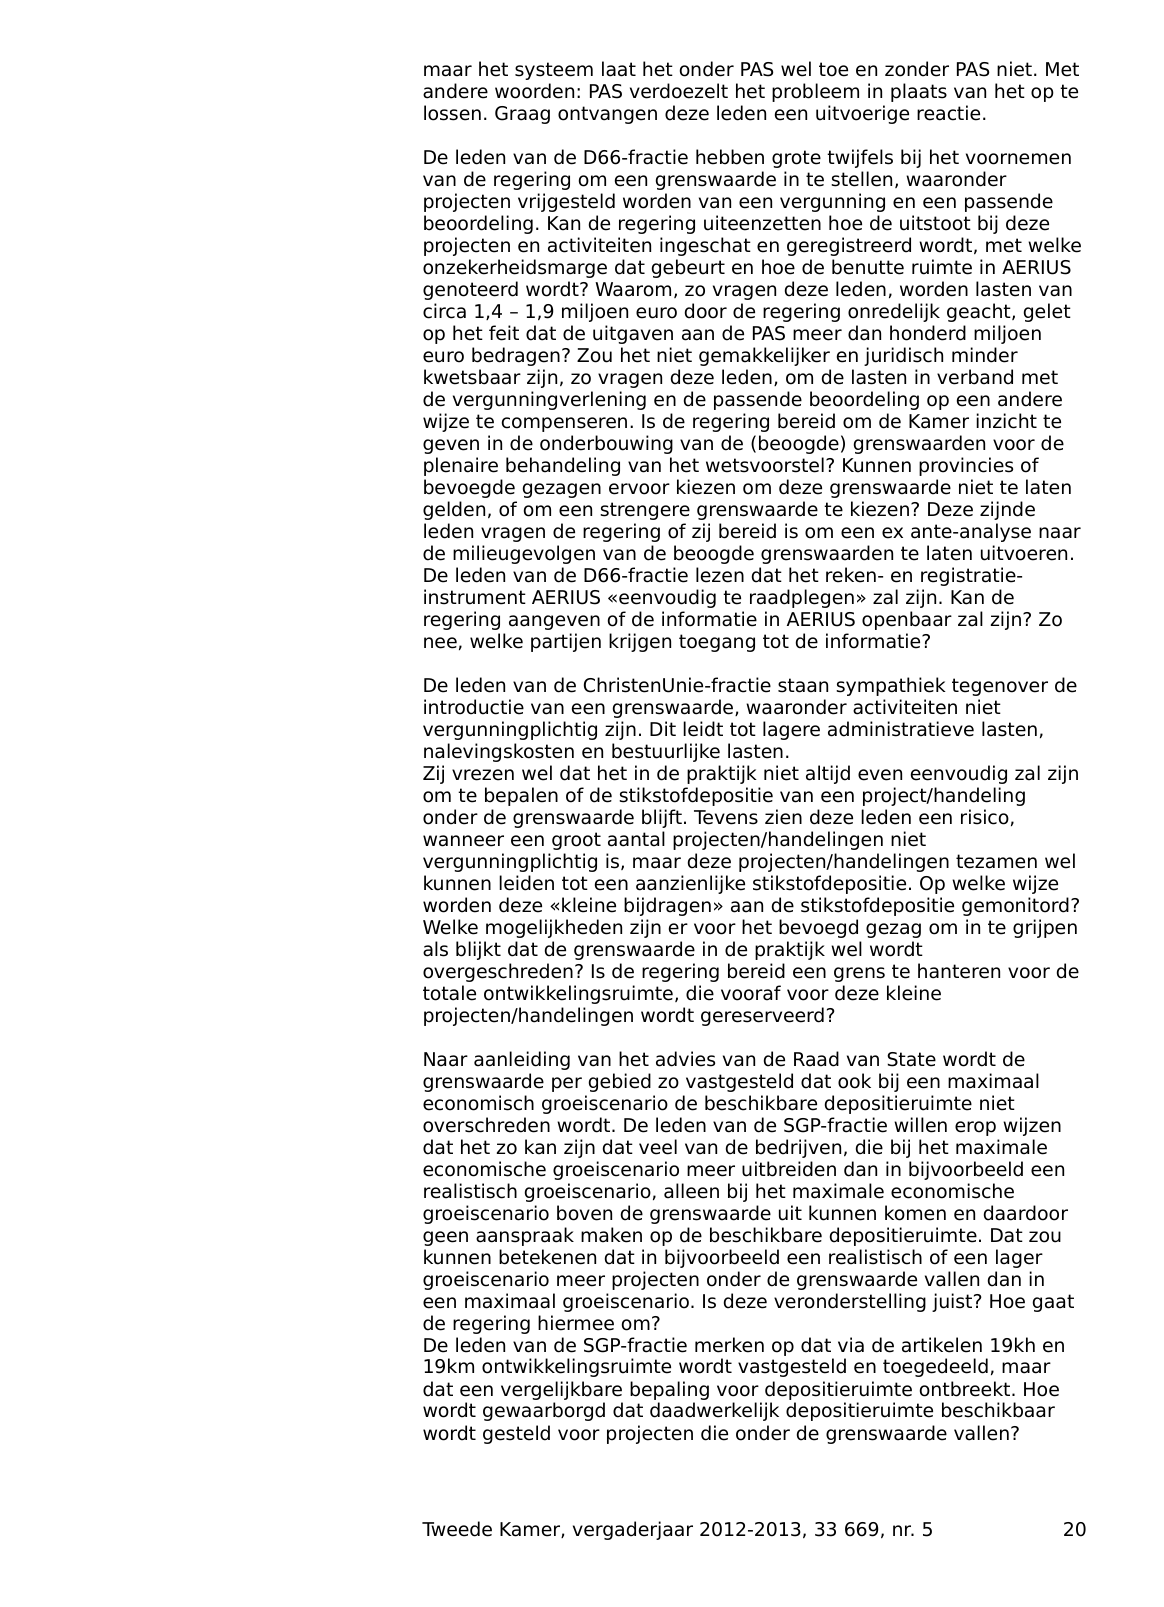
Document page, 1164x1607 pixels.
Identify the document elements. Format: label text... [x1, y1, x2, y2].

text Welke mogelijkheden zijn er voor het bevoegd gezag om in te grijpen als blijkt dat de grenswaarde in de praktijk wel wordt overgeschreden? Is de regering bereid een grens te hanteren voor de totale ontwikkelingsruimte, die vooraf voor deze kleine projecten/handelingen wordt gereserveerd? [422, 917, 1087, 1027]
text De leden van de D66-fractie hebben grote twijfels bij het voornemen van de regering om een grenswaarde in te stellen, waaronder projecten vrijgesteld worden van een vergunning en een passende beoordeling. Kan de regering uiteenzetten hoe de uitstoot bij deze projecten en activiteiten ingeschat en geregistreerd wordt, met welke onzekerheidsmarge dat gebeurt en hoe de benutte ruimte in AERIUS genoteerd wordt? Waarom, zo vragen deze leden, worden lasten van circa 1,4 – 1,9 miljoen euro door de regering onredelijk geacht, gelet op het feit dat de uitgaven aan de PAS meer dan honderd miljoen euro bedragen? Zou het niet gemakkelijker en juridisch minder kwetsbaar zijn, zo vragen deze leden, om de lasten in verband met de vergunningverlening en de passende beoordeling op een andere wijze te compenseren. Is de regering bereid om de Kamer inzicht te geven in de onderbouwing van de (beoogde) grenswaarden voor de plenaire behandeling van het wetsvoorstel? Kunnen provincies of bevoegde gezagen ervoor kiezen om deze grenswaarde niet te laten gelden, of om een strengere grenswaarde te kiezen? Deze zijnde leden vragen de regering of zij bereid is om een ex ante-analyse naar de milieugevolgen van de beoogde grenswaarden te laten uitvoeren. [422, 147, 1087, 565]
text De leden van de D66-fractie lezen dat het reken- en registratie-instrument AERIUS «eenvoudig te raadplegen» zal zijn. Kan de regering aangeven of de informatie in AERIUS openbaar zal zijn? Zo nee, welke partijen krijgen toegang tot de informatie? [422, 565, 1087, 653]
text maar het systeem laat het onder PAS wel toe en zonder PAS niet. Met andere woorden: PAS verdoezelt het probleem in plaats van het op te lossen. Graag ontvangen deze leden een uitvoerige reactie. [422, 59, 1087, 125]
text Zij vrezen wel dat het in de praktijk niet altijd even eenvoudig zal zijn om te bepalen of de stikstofdepositie van een project/handeling onder de grenswaarde blijft. Tevens zien deze leden een risico, wanneer een groot aantal projecten/handelingen niet vergunningplichtig is, maar deze projecten/handelingen tezamen wel kunnen leiden tot een aanzienlijke stikstofdepositie. Op welke wijze worden deze «kleine bijdragen» aan de stikstofdepositie gemonitord? [422, 763, 1087, 917]
text De leden van de SGP-fractie merken op dat via de artikelen 19kh en 19km ontwikkelingsruimte wordt vastgesteld en toegedeeld, maar dat een vergelijkbare bepaling voor depositieruimte ontbreekt. Hoe wordt gewaarborgd dat daadwerkelijk depositieruimte beschikbaar wordt gesteld voor projecten die onder de grenswaarde vallen? [422, 1334, 1087, 1444]
text Naar aanleiding van het advies van de Raad van State wordt de grenswaarde per gebied zo vastgesteld dat ook bij een maximaal economisch groeiscenario de beschikbare depositieruimte niet overschreden wordt. De leden van de SGP-fractie willen erop wijzen dat het zo kan zijn dat veel van de bedrijven, die bij het maximale economische groeiscenario meer uitbreiden dan in bijvoorbeeld een realistisch groeiscenario, alleen bij het maximale economische groeiscenario boven de grenswaarde uit kunnen komen en daardoor geen aanspraak maken op de beschikbare depositieruimte. Dat zou kunnen betekenen dat in bijvoorbeeld een realistisch of een lager groeiscenario meer projecten onder de grenswaarde vallen dan in een maximaal groeiscenario. Is deze veronderstelling juist? Hoe gaat de regering hiermee om? [422, 1049, 1087, 1334]
text De leden van de ChristenUnie-fractie staan sympathiek tegenover de introductie van een grenswaarde, waaronder activiteiten niet vergunningplichtig zijn. Dit leidt tot lagere administratieve lasten, nalevingskosten en bestuurlijke lasten. [422, 675, 1087, 763]
